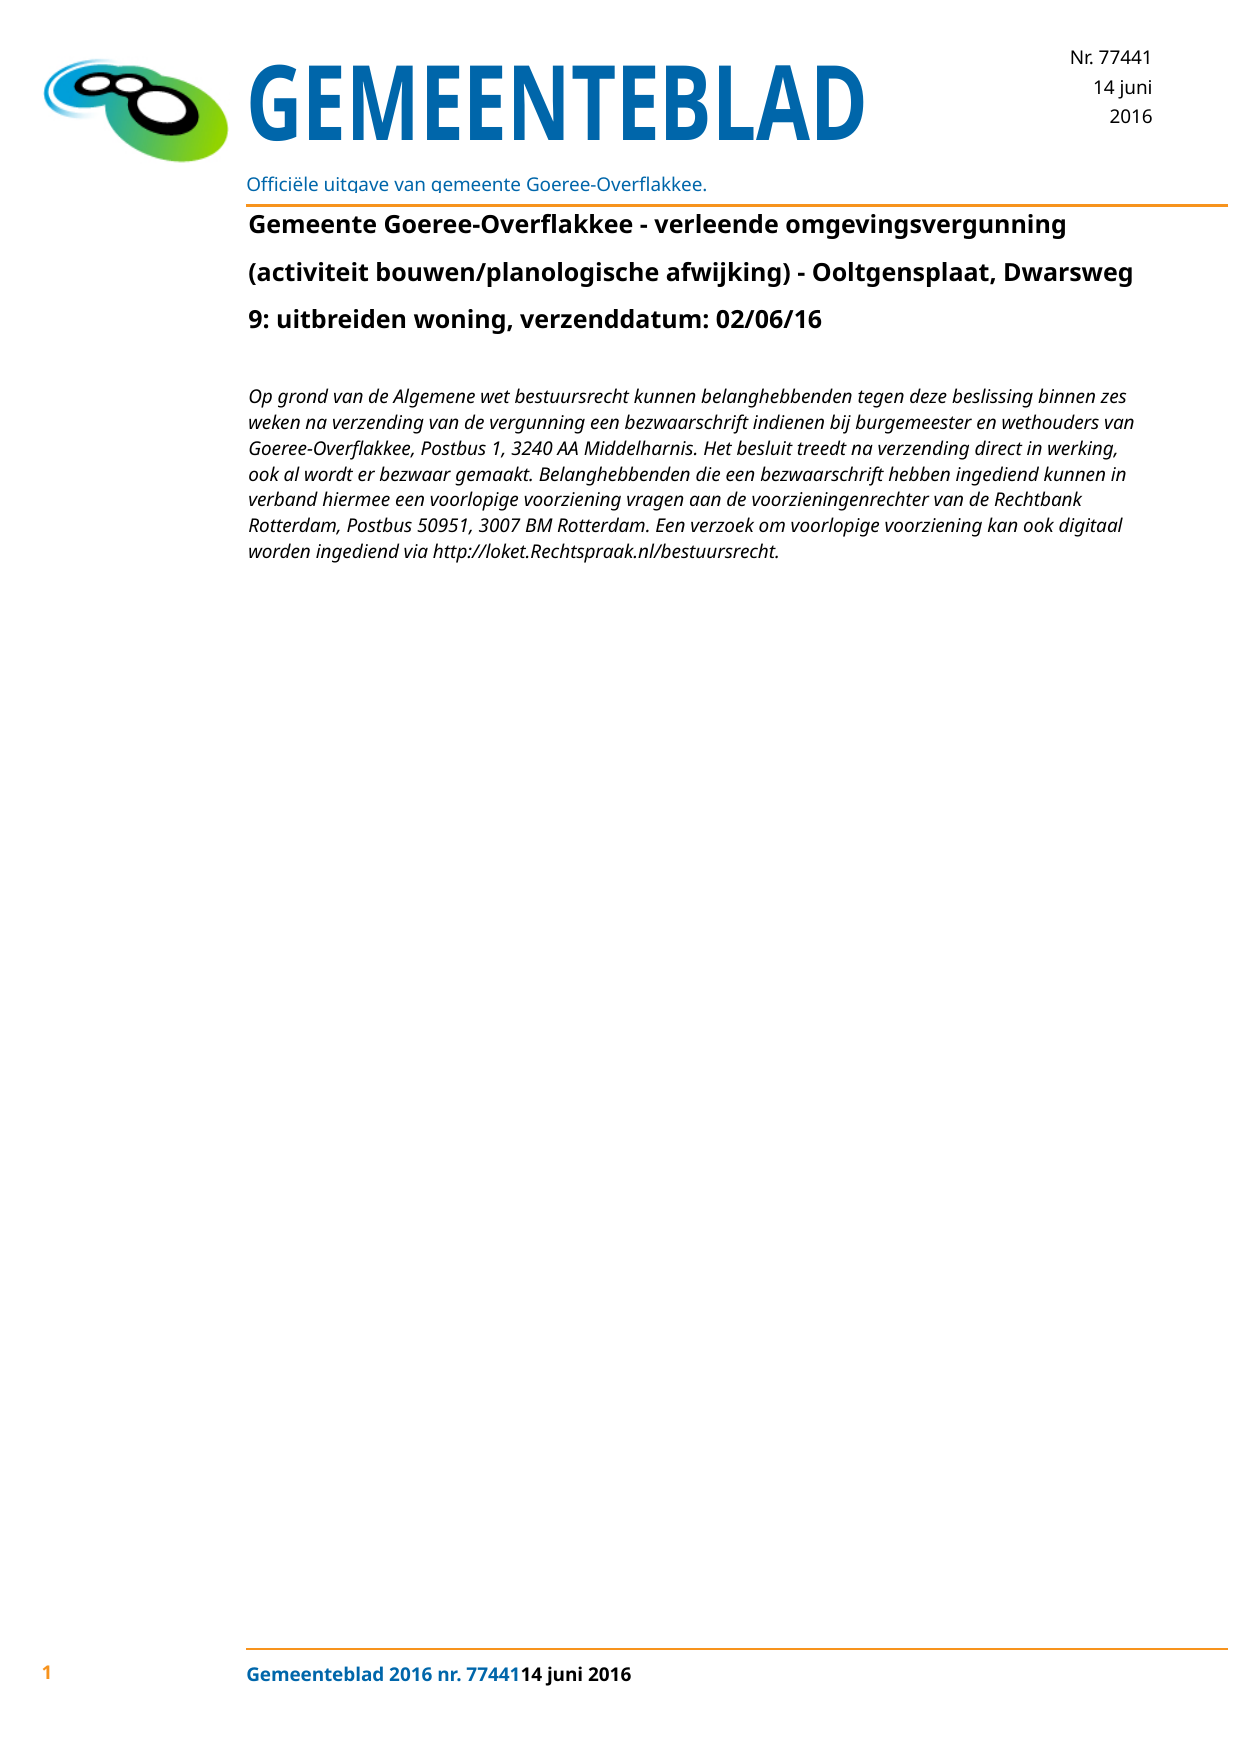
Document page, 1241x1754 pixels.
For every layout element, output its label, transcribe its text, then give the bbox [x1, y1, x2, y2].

text Op grond van de Algemene wet bestuursrecht kunnen belanghebbenden tegen deze beslissing binnen zes weken na verzending van de vergunning een bezwaarschrift indienen bij burgemeester en wethouders van Goeree-Overflakkee, Postbus 1, 3240 AA Middelharnis. Het besluit treedt na verzending direct in werking, ook al wordt er bezwaar gemaakt. Belanghebbenden die een bezwaarschrift hebben ingediend kunnen in verband hiermee een voorlopige voorziening vragen aan de voorzieningenrechter van de Rechtbank Rotterdam, Postbus 50951, 3007 BM Rotterdam. Een verzoek om voorlopige voorziening kan ook digitaal worden ingediend via http://loket.Rechtspraak.nl/bestuursrecht. [248, 384, 1152, 564]
text Gemeente Goeree-Overflakkee - verleende omgevingsvergunning (activiteit bouwen/planologische afwijking) - Ooltgensplaat, Dwarsweg 9: uitbreiden woning, verzenddatum: 02/06/16 [248, 207, 1152, 336]
picture [41, 47, 231, 172]
